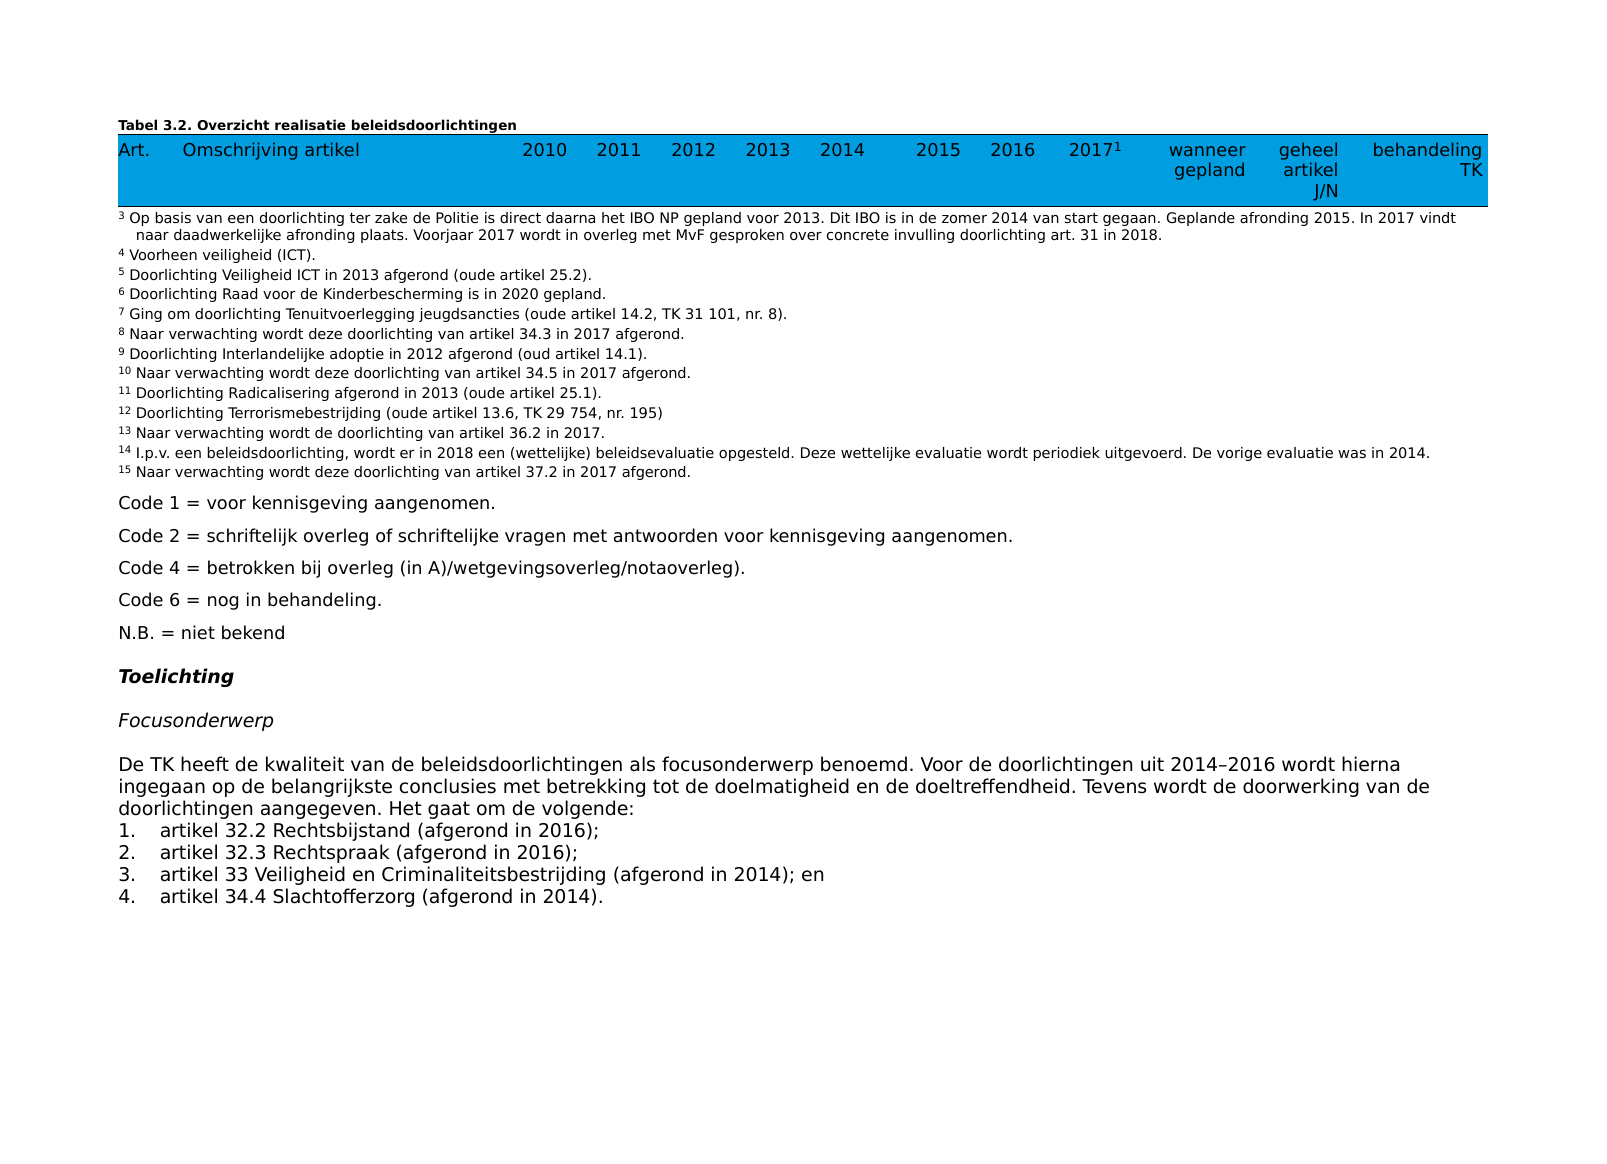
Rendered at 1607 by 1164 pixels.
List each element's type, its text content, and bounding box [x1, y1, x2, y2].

table_cell 2012 [648, 135, 722, 206]
table_cell wanneer gepland [1137, 135, 1251, 206]
table_cell Art. [118, 135, 177, 206]
table_cell 2014 [796, 135, 871, 206]
subtitle Focusonderwerp [118, 710, 1488, 732]
table_cell Omschrijving artikel [177, 135, 498, 206]
text 4. artikel 34.4 Slachtofferzorg (afgerond in 2014). [118, 886, 1488, 908]
text De TK heeft de kwaliteit van de beleidsdoorlichtingen als focusonderwerp benoemd. Voor de doorlichtingen uit 2014–2016 wordt hierna ingegaan op de belangrijkste conclusies met betrekking tot de doelmatigheid en de doeltreffendheid. Tevens wordt de doorwerking van de doorlichtingen aangegeven. Het gaat om de volgende: [118, 754, 1488, 820]
table_cell 20171 [1041, 135, 1137, 206]
table_cell 2013 [722, 135, 796, 206]
text 3. artikel 33 Veiligheid en Criminaliteitsbestrijding (afgerond in 2014); en [118, 864, 1488, 886]
text 1. artikel 32.2 Rechtsbijstand (afgerond in 2016); [118, 820, 1488, 842]
text 2. artikel 32.3 Rechtspraak (afgerond in 2016); [118, 842, 1488, 864]
table_cell geheel artikel J/N [1251, 135, 1344, 206]
table_cell 2011 [573, 135, 647, 206]
table_cell 2010 [499, 135, 573, 206]
table_cell 2015 [871, 135, 967, 206]
table_header Tabel 3.2. Overzicht realisatie beleidsdoorlichtingen [118, 118, 1488, 134]
subtitle Toelichting [118, 666, 1488, 687]
table_cell behandeling TK [1344, 135, 1488, 206]
table_cell 3 Op basis van een doorlichting ter zake de Politie is direct daarna het IBO NP gepland voor 2013. Dit IBO is in de zomer 2014 van start gegaan. Geplande afronding 2015. In 2017 vindt naar daadwerkelijke afronding plaats. Voorjaar 2017 wordt in overleg met MvF gesproken over concrete invulling doorlichting art. 31 in 2018. 4 Voorheen veiligheid (ICT). 5 Doorlichting Veiligheid ICT in 2013 afgerond (oude artikel 25.2). 6 Doorlichting Raad voor de Kinderbescherming is in 2020 gepland. 7 Ging om doorlichting Tenuitvoerlegging jeugdsancties (oude artikel 14.2, TK 31 101, nr. 8). 8 Naar verwachting wordt deze doorlichting van artikel 34.3 in 2017 afgerond. 9 Doorlichting Interlandelijke adoptie in 2012 afgerond (oud artikel 14.1). 10 Naar verwachting wordt deze doorlichting van artikel 34.5 in 2017 afgerond. 11 Doorlichting Radicalisering afgerond in 2013 (oude artikel 25.1). 12 Doorlichting Terrorismebestrijding (oude artikel 13.6, TK 29 754, nr. 195) 13 Naar verwachting wordt de doorlichting van artikel 36.2 in 2017. 14 I.p.v. een beleidsdoorlichting, wordt er in 2018 een (wettelijke) beleidsevaluatie opgesteld. Deze wettelijke evaluatie wordt periodiek uitgevoerd. De vorige evaluatie was in 2014. 15 Naar verwachting wordt deze doorlichting van artikel 37.2 in 2017 afgerond. Code 1 = voor kennisgeving aangenomen. Code 2 = schriftelijk overleg of schriftelijke vragen met antwoorden voor kennisgeving aangenomen. Code 4 = betrokken bij overleg (in A)/wetgevingsoverleg/notaoverleg). Code 6 = nog in behandeling. N.B. = niet bekend [118, 207, 1488, 643]
table_cell 2016 [967, 135, 1041, 206]
